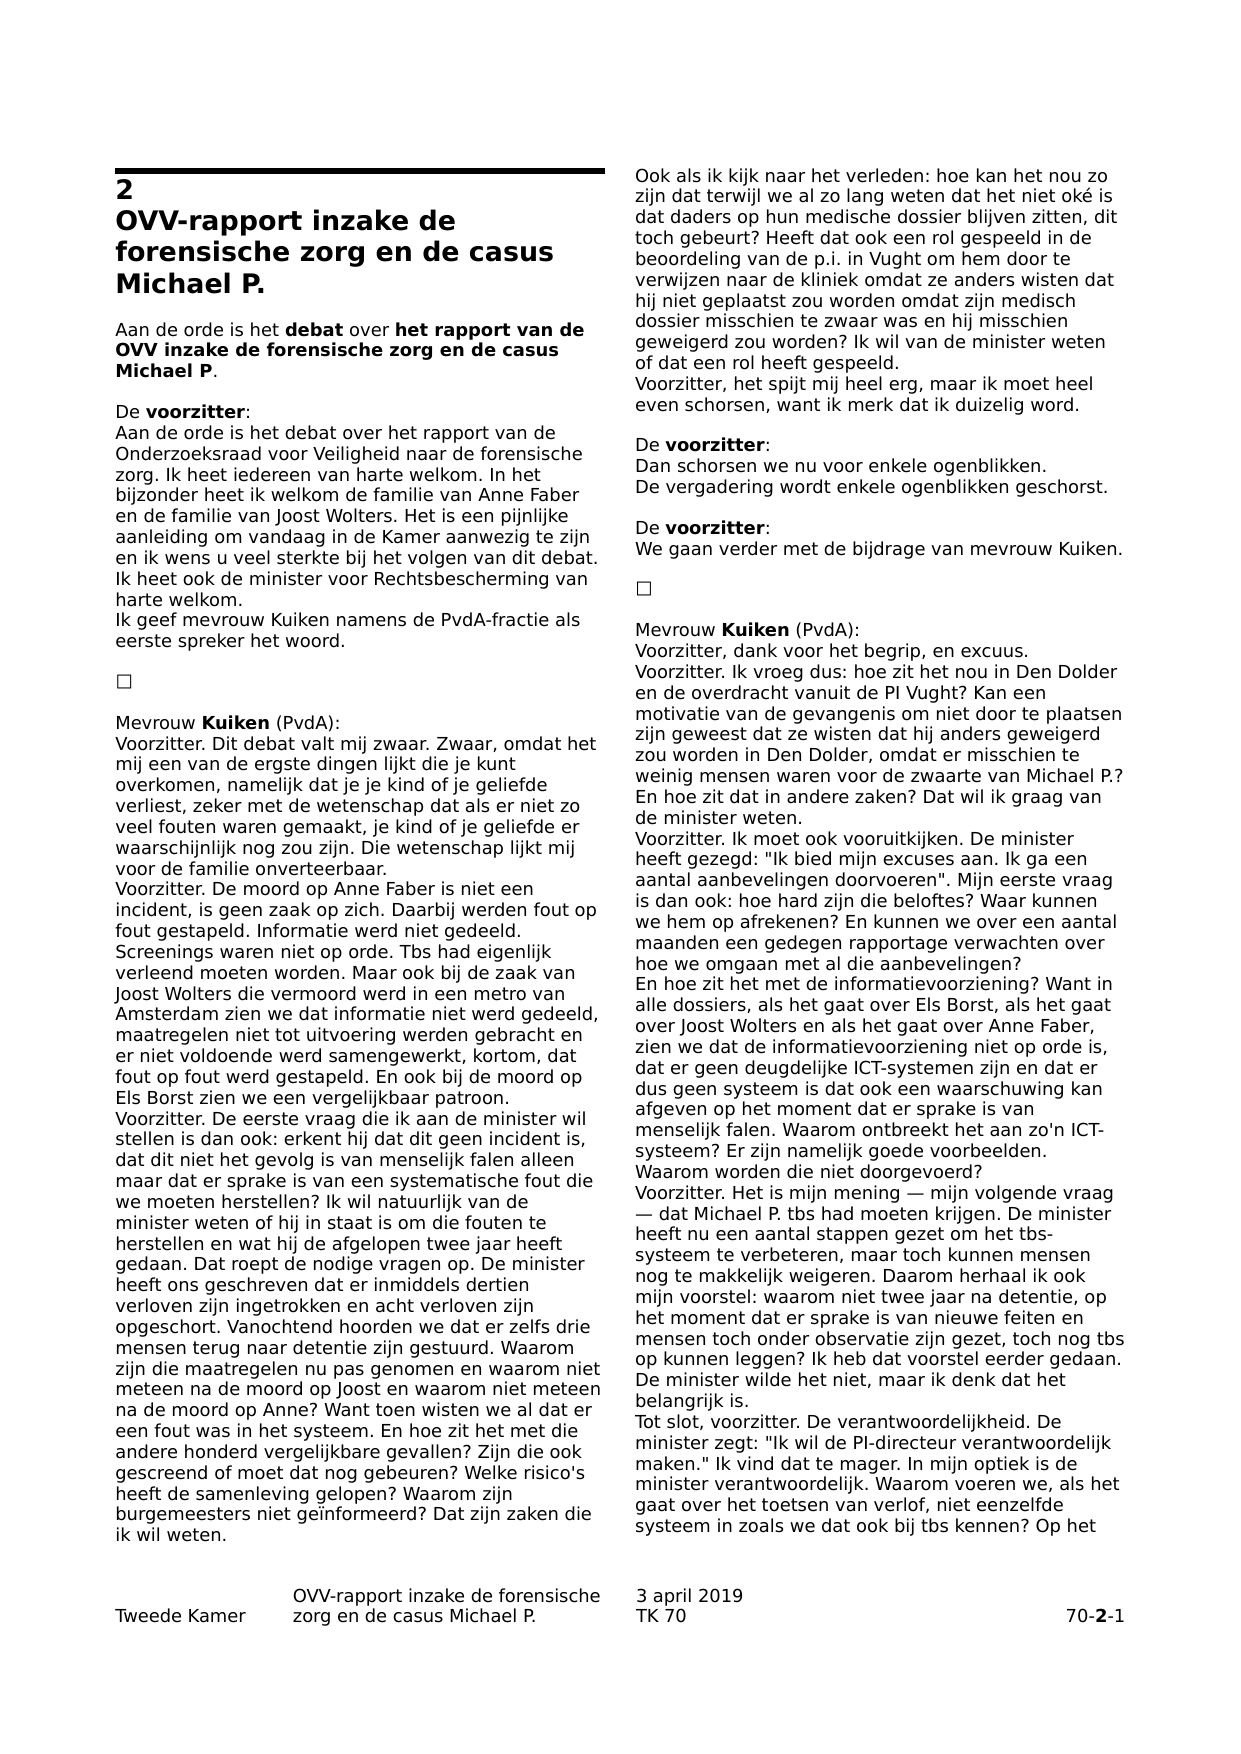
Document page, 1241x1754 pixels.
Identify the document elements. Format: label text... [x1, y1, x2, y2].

text Voorzitter. Ik moet ook vooruitkijken. De minister heeft gezegd: "Ik bied mijn excuses aan. Ik ga een aantal aanbevelingen doorvoeren". Mijn eerste vraag is dan ook: hoe hard zijn die beloftes? Waar kunnen we hem op afrekenen? En kunnen we over een aantal maanden een gedegen rapportage verwachten over hoe we omgaan met al die aanbevelingen? [635, 828, 1125, 974]
text We gaan verder met de bijdrage van mevrouw Kuiken. [635, 538, 1125, 559]
text Voorzitter, het spijt mij heel erg, maar ik moet heel even schorsen, want ik merk dat ik duizelig word. [635, 374, 1125, 415]
text Voorzitter. Dit debat valt mij zwaar. Zwaar, omdat het mij een van de ergste dingen lijkt die je kunt overkomen, namelijk dat je je kind of je geliefde verliest, zeker met de wetenschap dat als er niet zo veel fouten waren gemaakt, je kind of je geliefde er waarschijnlijk nog zou zijn. Die wetenschap lijkt mij voor de familie onverteerbaar. [115, 733, 605, 879]
text Voorzitter. De moord op Anne Faber is niet een incident, is geen zaak op zich. Daarbij werden fout op fout gestapeld. Informatie werd niet gedeeld. Screenings waren niet op orde. Tbs had eigenlijk verleend moeten worden. Maar ook bij de zaak van Joost Wolters die vermoord werd in een metro van Amsterdam zien we dat informatie niet werd gedeeld, maatregelen niet tot uitvoering werden gebracht en er niet voldoende werd samengewerkt, kortom, dat fout op fout werd gestapeld. En ook bij de moord op Els Borst zien we een vergelijkbaar patroon. [115, 879, 605, 1108]
text De voorzitter: [115, 402, 605, 423]
text Voorzitter. Ik vroeg dus: hoe zit het nou in Den Dolder en de overdracht vanuit de PI Vught? Kan een motivatie van de gevangenis om niet door te plaatsen zijn geweest dat ze wisten dat hij anders geweigerd zou worden in Den Dolder, omdat er misschien te weinig mensen waren voor de zwaarte van Michael P.? En hoe zit dat in andere zaken? Dat wil ik graag van de minister weten. [635, 662, 1125, 828]
text Ik geef mevrouw Kuiken namens de PvdA-fractie als eerste spreker het woord. [115, 610, 605, 652]
text Aan de orde is het debat over het rapport van de OVV inzake de forensische zorg en de casus Michael P. [115, 319, 605, 382]
text Voorzitter. De eerste vraag die ik aan de minister wil stellen is dan ook: erkent hij dat dit geen incident is, dat dit niet het gevolg is van menselijk falen alleen maar dat er sprake is van een systematische fout die we moeten herstellen? Ik wil natuurlijk van de minister weten of hij in staat is om die fouten te herstellen en wat hij de afgelopen twee jaar heeft gedaan. Dat roept de nodige vragen op. De minister heeft ons geschreven dat er inmiddels dertien verloven zijn ingetrokken en acht verloven zijn opgeschort. Vanochtend hoorden we dat er zelfs drie mensen terug naar detentie zijn gestuurd. Waarom zijn die maatregelen nu pas genomen en waarom niet meteen na de moord op Joost en waarom niet meteen na de moord op Anne? Want toen wisten we al dat er een fout was in het systeem. En hoe zit het met die andere honderd vergelijkbare gevallen? Zijn die ook gescreend of moet dat nog gebeuren? Welke risico's heeft de samenleving gelopen? Waarom zijn burgemeesters niet geïnformeerd? Dat zijn zaken die ik wil weten. [115, 1108, 605, 1546]
text Voorzitter. Het is mijn mening — mijn volgende vraag — dat Michael P. tbs had moeten krijgen. De minister heeft nu een aantal stappen gezet om het tbs-systeem te verbeteren, maar toch kunnen mensen nog te makkelijk weigeren. Daarom herhaal ik ook mijn voorstel: waarom niet twee jaar na detentie, op het moment dat er sprake is van nieuwe feiten en mensen toch onder observatie zijn gezet, toch nog tbs op kunnen leggen? Ik heb dat voorstel eerder gedaan. De minister wilde het niet, maar ik denk dat het belangrijk is. [635, 1182, 1125, 1412]
text De voorzitter: [635, 518, 1125, 538]
text Tot slot, voorzitter. De verantwoordelijkheid. De minister zegt: "Ik wil de PI-directeur verantwoordelijk maken." Ik vind dat te mager. In mijn optiek is de minister verantwoordelijk. Waarom voeren we, als het gaat over het toetsen van verlof, niet eenzelfde systeem in zoals we dat ook bij tbs kennen? Op het [635, 1412, 1125, 1537]
title 2 OVV-rapport inzake de forensische zorg en de casus Michael P. [115, 174, 605, 299]
text ⬜ [115, 672, 605, 692]
text Ook als ik kijk naar het verleden: hoe kan het nou zo zijn dat terwijl we al zo lang weten dat het niet oké is dat daders op hun medische dossier blijven zitten, dit toch gebeurt? Heeft dat ook een rol gespeeld in de beoordeling van de p.i. in Vught om hem door te verwijzen naar de kliniek omdat ze anders wisten dat hij niet geplaatst zou worden omdat zijn medisch dossier misschien te zwaar was en hij misschien geweigerd zou worden? Ik wil van de minister weten of dat een rol heeft gespeeld. [635, 165, 1125, 374]
text Dan schorsen we nu voor enkele ogenblikken. [635, 456, 1125, 477]
text Aan de orde is het debat over het rapport van de Onderzoeksraad voor Veiligheid naar de forensische zorg. Ik heet iedereen van harte welkom. In het bijzonder heet ik welkom de familie van Anne Faber en de familie van Joost Wolters. Het is een pijnlijke aanleiding om vandaag in de Kamer aanwezig te zijn en ik wens u veel sterkte bij het volgen van dit debat. Ik heet ook de minister voor Rechtsbescherming van harte welkom. [115, 423, 605, 610]
text Voorzitter, dank voor het begrip, en excuus. [635, 641, 1125, 662]
text De vergadering wordt enkele ogenblikken geschorst. [635, 477, 1125, 498]
text De voorzitter: [635, 435, 1125, 456]
text Mevrouw Kuiken (PvdA): [635, 620, 1125, 641]
text En hoe zit het met de informatievoorziening? Want in alle dossiers, als het gaat over Els Borst, als het gaat over Joost Wolters en als het gaat over Anne Faber, zien we dat de informatievoorziening niet op orde is, dat er geen deugdelijke ICT-systemen zijn en dat er dus geen systeem is dat ook een waarschuwing kan afgeven op het moment dat er sprake is van menselijk falen. Waarom ontbreekt het aan zo'n ICT-systeem? Er zijn namelijk goede voorbeelden. Waarom worden die niet doorgevoerd? [635, 974, 1125, 1182]
text Mevrouw Kuiken (PvdA): [115, 712, 605, 733]
text ⬜ [635, 579, 1125, 600]
